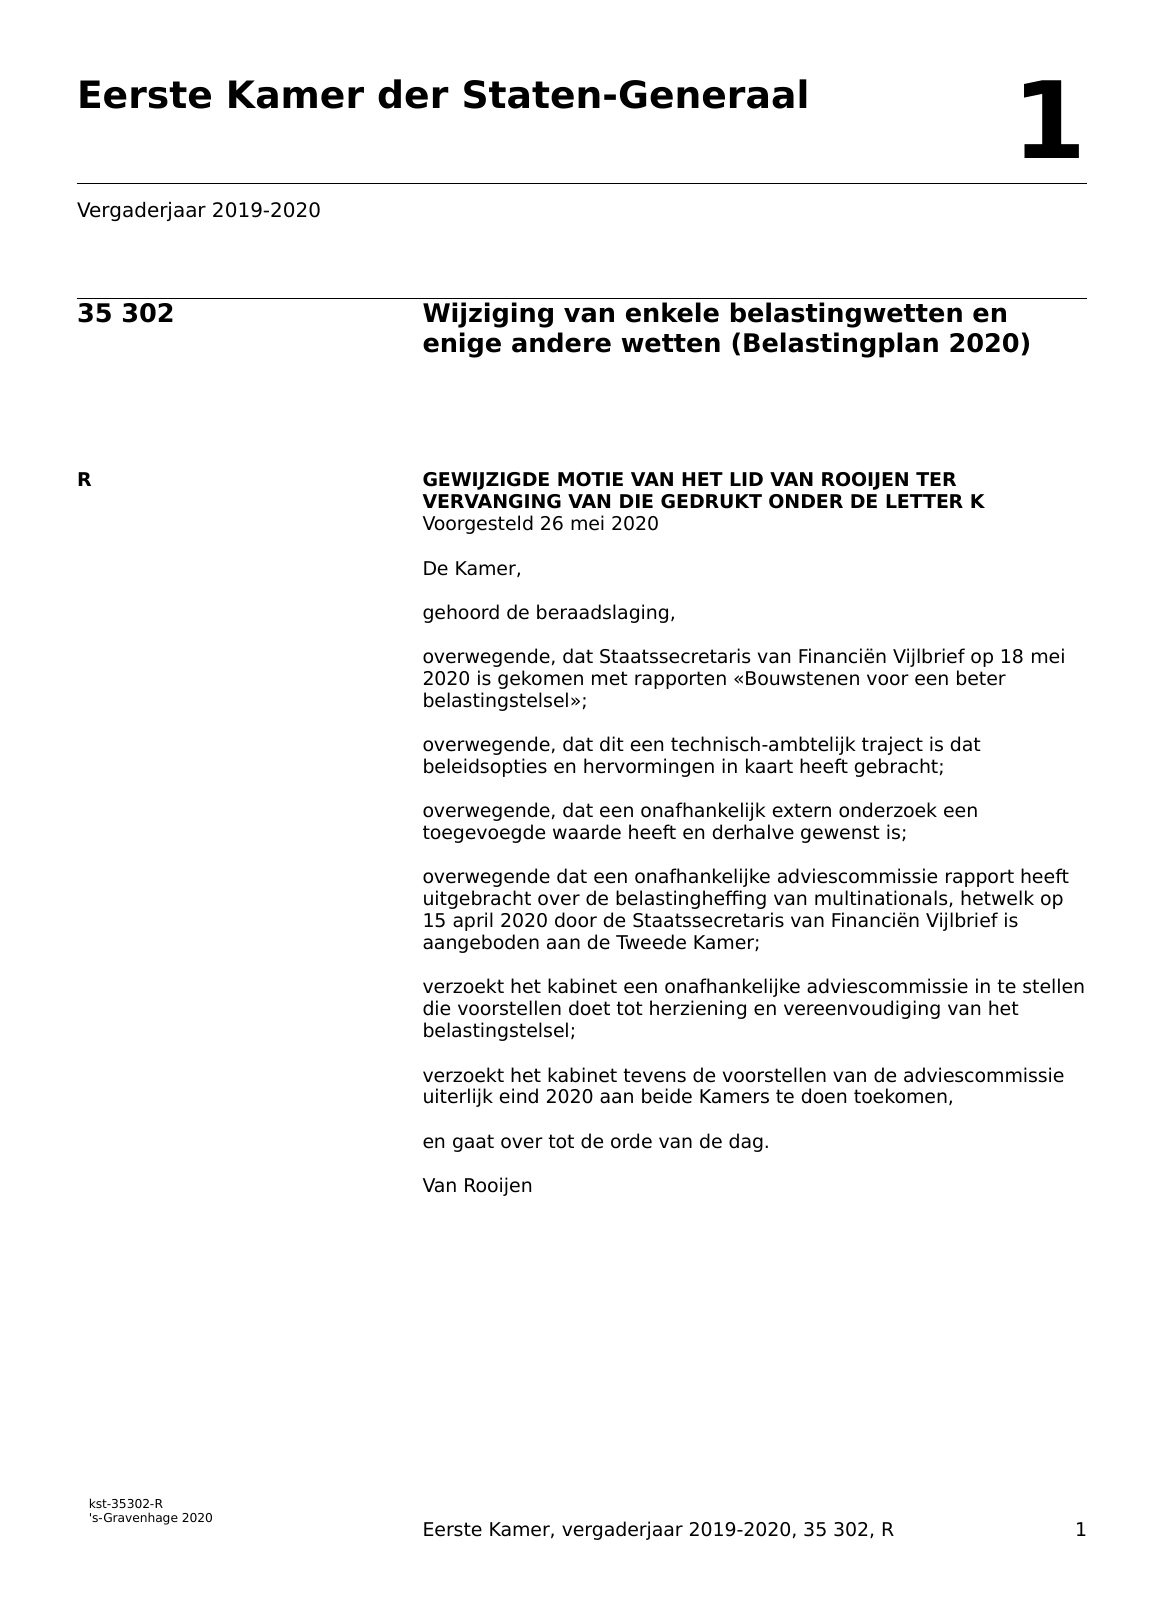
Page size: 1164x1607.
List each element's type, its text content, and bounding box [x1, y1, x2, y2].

text gehoord de beraadslaging, [422, 602, 1087, 624]
text kst-35302-R [88, 1497, 323, 1511]
text overwegende, dat dit een technisch-ambtelijk traject is dat beleidsopties en hervormingen in kaart heeft gebracht; [422, 734, 1087, 778]
subtitle 35 302 Wijziging van enkele belastingwetten en enige andere wetten (Belastingplan 2020) [77, 299, 1087, 358]
subtitle R GEWIJZIGDE MOTIE VAN HET LID VAN ROOIJEN TER VERVANGING VAN DIE GEDRUKT ONDER DE LETTER K [77, 469, 1087, 513]
text Voorgesteld 26 mei 2020 [422, 513, 1087, 535]
text overwegende dat een onafhankelijke adviescommissie rapport heeft uitgebracht over de belastingheffing van multinationals, hetwelk op 15 april 2020 door de Staatssecretaris van Financiën Vijlbrief is aangeboden aan de Tweede Kamer; [422, 866, 1087, 954]
text Van Rooijen [422, 1175, 1087, 1197]
table_header Eerste Kamer der Staten-Generaal [77, 59, 886, 183]
text overwegende, dat een onafhankelijk extern onderzoek een toegevoegde waarde heeft en derhalve gewenst is; [422, 800, 1087, 844]
text verzoekt het kabinet een onafhankelijke adviescommissie in te stellen die voorstellen doet tot herziening en vereenvoudiging van het belastingstelsel; [422, 976, 1087, 1042]
text en gaat over tot de orde van de dag. [422, 1131, 1087, 1153]
table_cell Vergaderjaar 2019-2020 [77, 184, 1087, 298]
text verzoekt het kabinet tevens de voorstellen van de adviescommissie uiterlijk eind 2020 aan beide Kamers te doen toekomen, [422, 1064, 1087, 1108]
text 's-Gravenhage 2020 [88, 1511, 323, 1525]
text overwegende, dat Staatssecretaris van Financiën Vijlbrief op 18 mei 2020 is gekomen met rapporten «Bouwstenen voor een beter belastingstelsel»; [422, 646, 1087, 712]
text De Kamer, [422, 557, 1087, 579]
table_header 1 [886, 59, 1087, 183]
